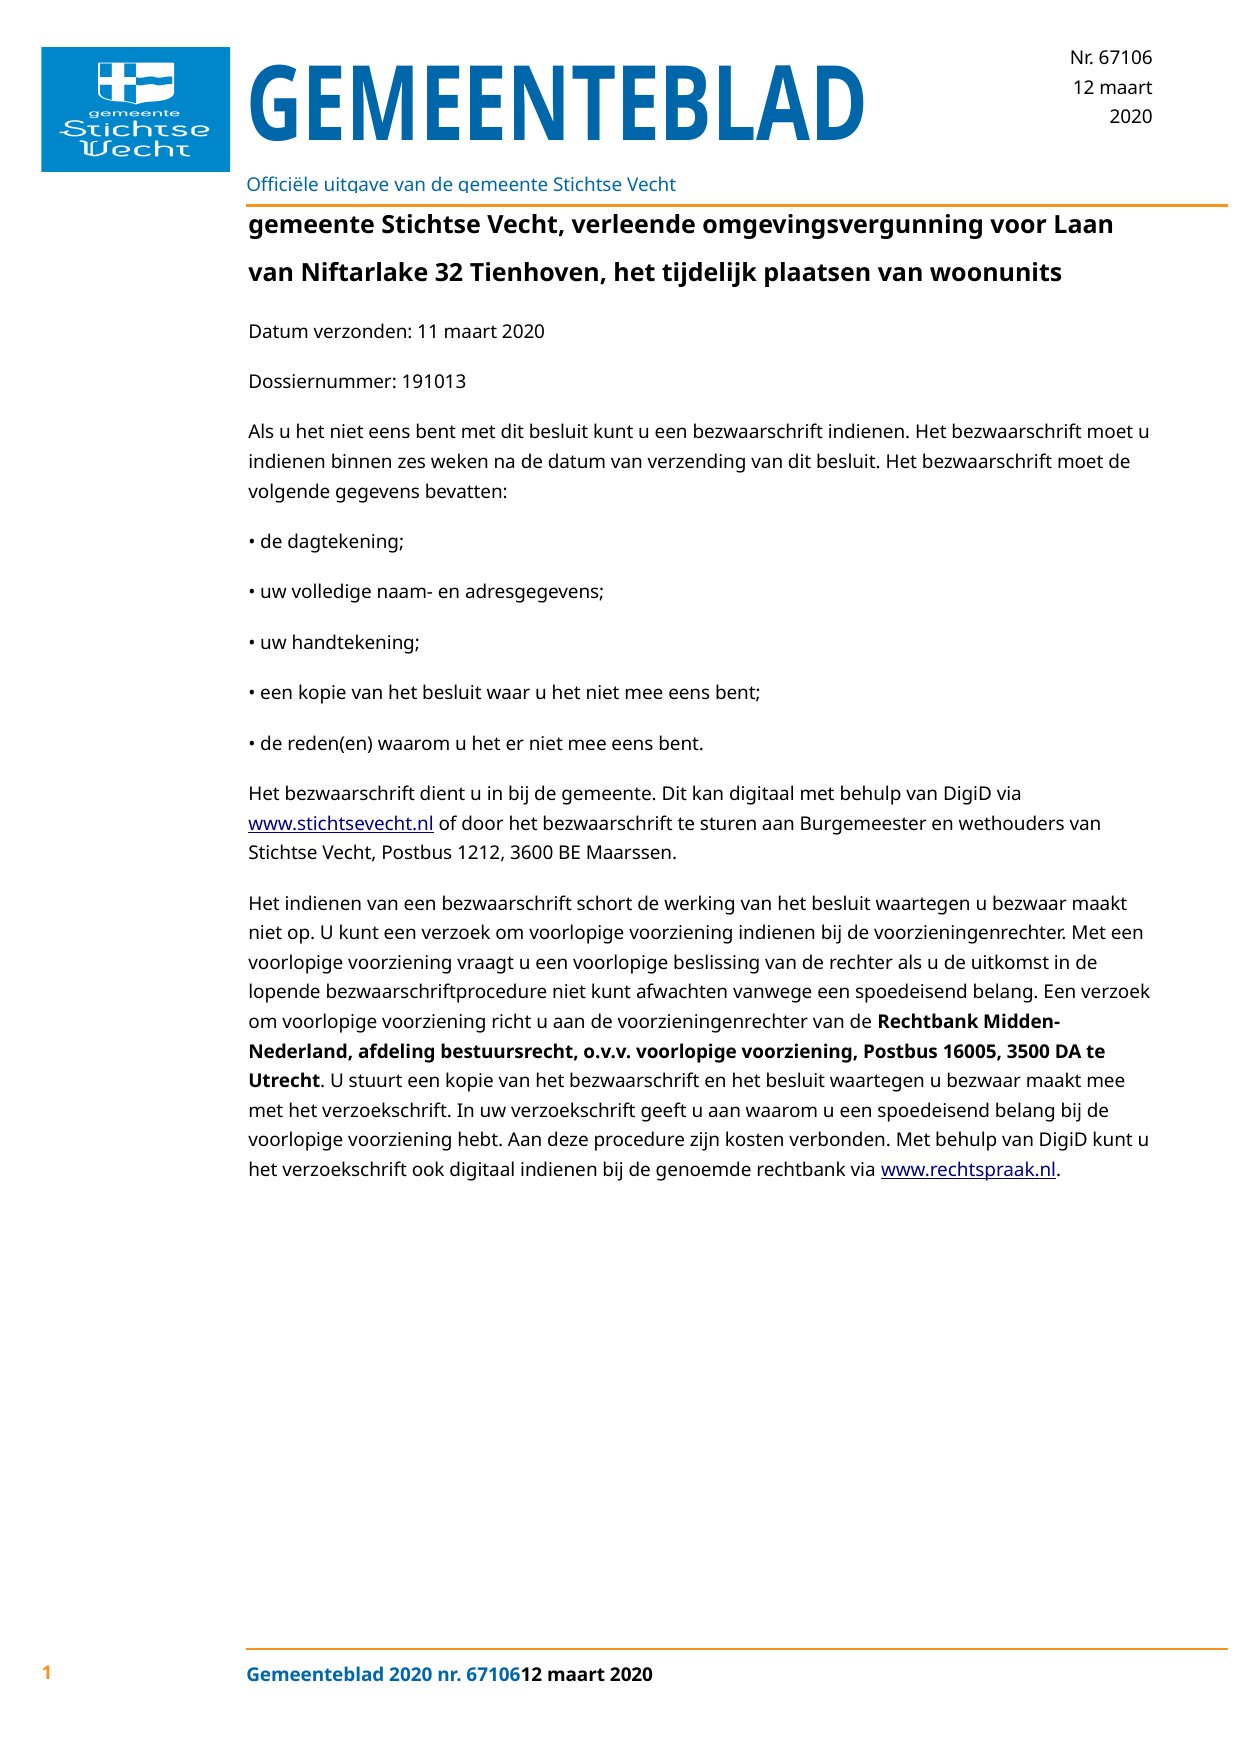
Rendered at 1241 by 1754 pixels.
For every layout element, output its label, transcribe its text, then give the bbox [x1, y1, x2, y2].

text gemeente Stichtse Vecht, verleende omgevingsvergunning voor Laan van Niftarlake 32 Tienhoven, het tijdelijk plaatsen van woonunits [248, 207, 1152, 288]
text • de reden(en) waarom u het er niet mee eens bent. [248, 730, 1152, 756]
picture [99, 63, 135, 101]
text Het indienen van een bezwaarschrift schort de werking van het besluit waartegen u bezwaar maakt niet op. U kunt een verzoek om voorlopige voorziening indienen bij de voorzieningenrechter. Met een voorlopige voorziening vraagt u een voorlopige beslissing van de rechter als u de uitkomst in de lopende bezwaarschriftprocedure niet kunt afwachten vanwege een spoedeisend belang. Een verzoek om voorlopige voorziening richt u aan de voorzieningenrechter van de Rechtbank Midden-Nederland, afdeling bestuursrecht, o.v.v. voorlopige voorziening, Postbus 16005, 3500 DA te Utrecht. U stuurt een kopie van het bezwaarschrift en het besluit waartegen u bezwaar maakt mee met het verzoekschrift. In uw verzoekschrift geeft u aan waarom u een spoedeisend belang bij de voorlopige voorziening hebt. Aan deze procedure zijn kosten verbonden. Met behulp van DigiD kunt u het verzoekschrift ook digitaal indienen bij de genoemde rechtbank via www.rechtspraak.nl. [248, 890, 1152, 1182]
text • de dagtekening; [248, 528, 1152, 554]
text Dossiernummer: 191013 [248, 368, 1152, 394]
picture [137, 63, 174, 103]
text Datum verzonden: 11 maart 2020 [248, 318, 1152, 344]
text Het bezwaarschrift dient u in bij de gemeente. Dit kan digitaal met behulp van DigiD via www.stichtsevecht.nl of door het bezwaarschrift te sturen aan Burgemeester en wethouders van Stichtse Vecht, Postbus 1212, 3600 BE Maarssen. [248, 780, 1152, 865]
text • uw handtekening; [248, 629, 1152, 655]
text • een kopie van het besluit waar u het niet mee eens bent; [248, 679, 1152, 705]
text Als u het niet eens bent met dit besluit kunt u een bezwaarschrift indienen. Het bezwaarschrift moet u indienen binnen zes weken na de datum van verzending van dit besluit. Het bezwaarschrift moet de volgende gegevens bevatten: [248, 419, 1152, 504]
text • uw volledige naam- en adresgegevens; [248, 579, 1152, 604]
